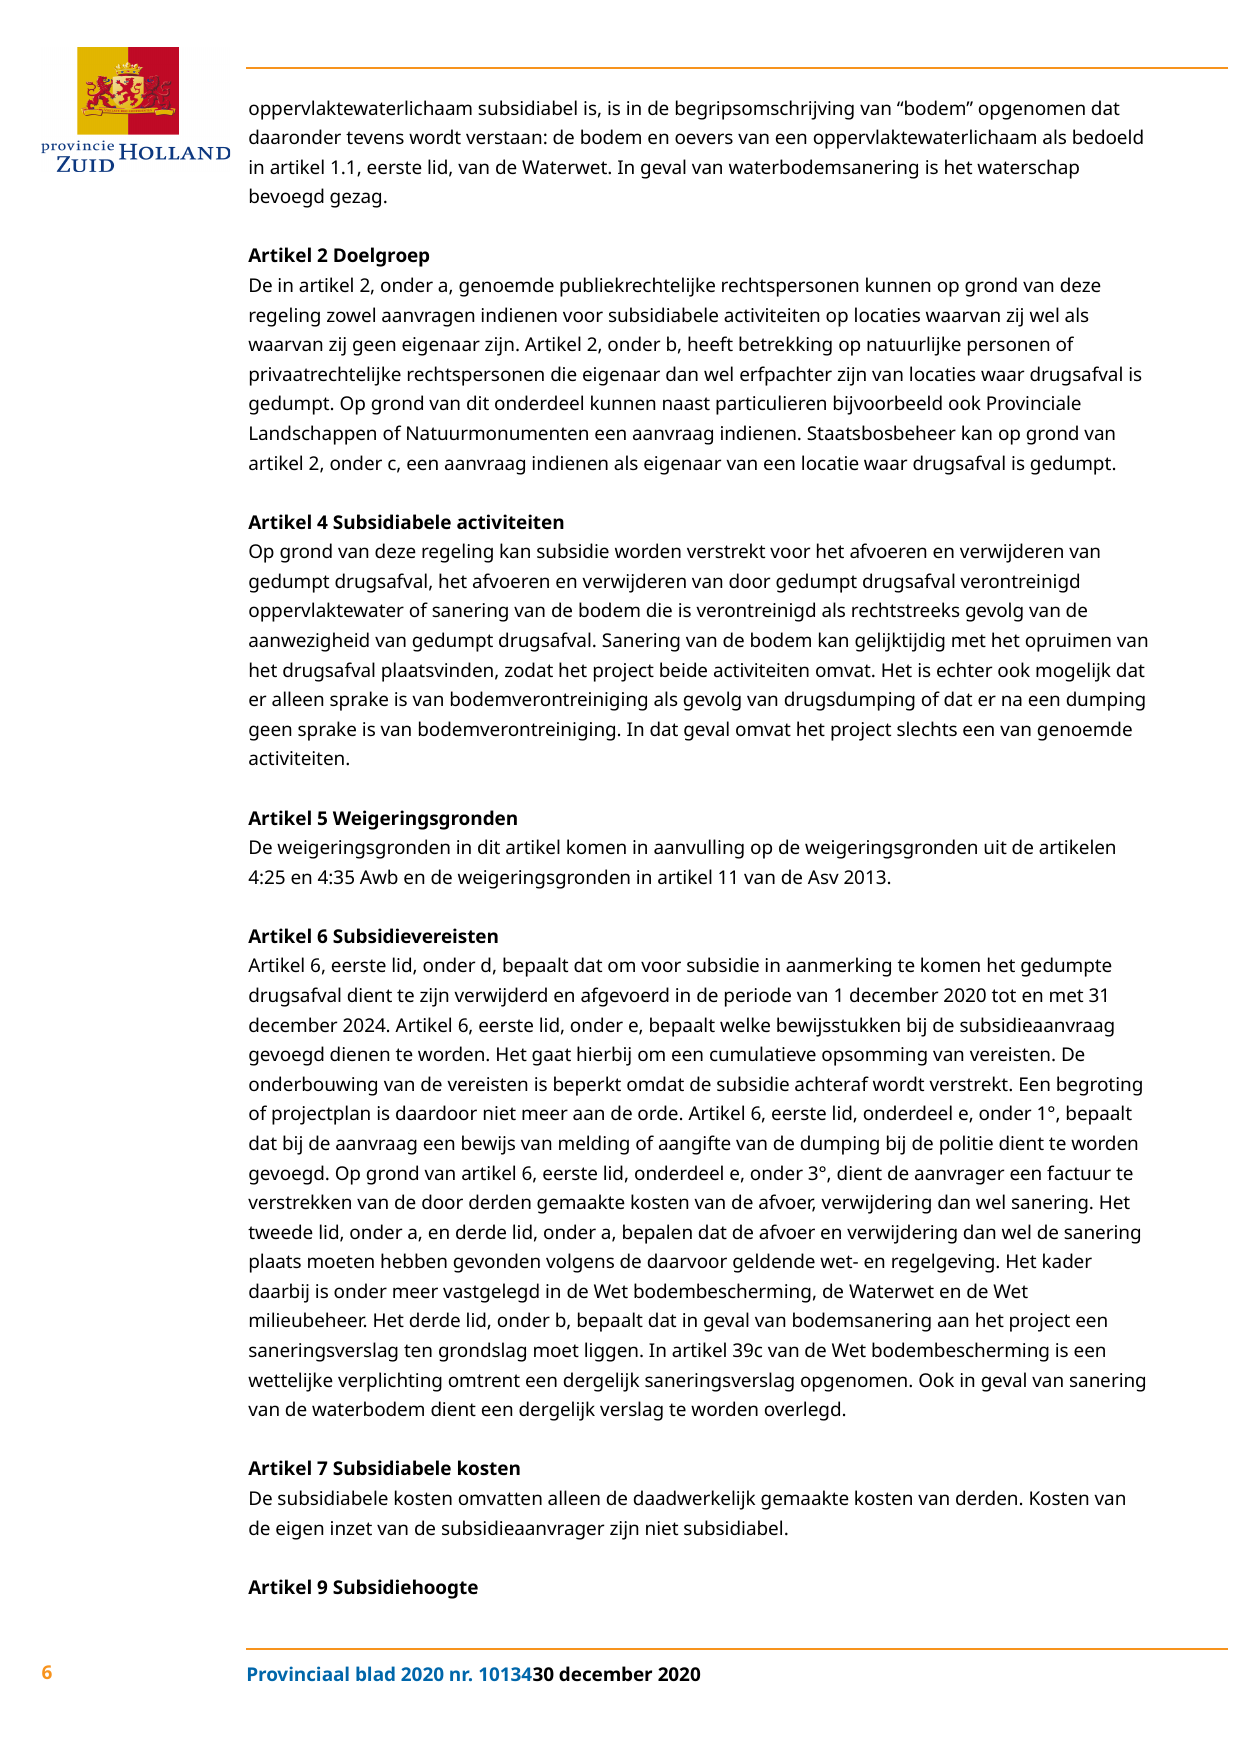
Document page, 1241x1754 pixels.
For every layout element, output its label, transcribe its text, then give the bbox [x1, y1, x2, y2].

text Artikel 6 Subsidievereisten [248, 923, 1152, 949]
text oppervlaktewaterlichaam subsidiabel is, is in de begripsomschrijving van “bodem” opgenomen dat daaronder tevens wordt verstaan: de bodem en oevers van een oppervlaktewaterlichaam als bedoeld in artikel 1.1, eerste lid, van de Waterwet. In geval van waterbodemsanering is het waterschap bevoegd gezag. [248, 95, 1152, 209]
text Artikel 7 Subsidiabele kosten [248, 1456, 1152, 1481]
text Op grond van deze regeling kan subsidie worden verstrekt voor het afvoeren en verwijderen van gedumpt drugsafval, het afvoeren en verwijderen van door gedumpt drugsafval verontreinigd oppervlaktewater of sanering van de bodem die is verontreinigd als rechtstreeks gevolg van de aanwezigheid van gedumpt drugsafval. Sanering van de bodem kan gelijktijdig met het opruimen van het drugsafval plaatsvinden, zodat het project beide activiteiten omvat. Het is echter ook mogelijk dat er alleen sprake is van bodemverontreiniging als gevolg van drugsdumping of dat er na een dumping geen sprake is van bodemverontreiniging. In dat geval omvat het project slechts een van genoemde activiteiten. [248, 538, 1152, 771]
text Artikel 5 Weigeringsgronden [248, 805, 1152, 831]
text De subsidiabele kosten omvatten alleen de daadwerkelijk gemaakte kosten van derden. Kosten van de eigen inzet van de subsidieaanvrager zijn niet subsidiabel. [248, 1485, 1152, 1541]
text Artikel 4 Subsidiabele activiteiten [248, 509, 1152, 535]
text Artikel 6, eerste lid, onder d, bepaalt dat om voor subsidie in aanmerking te komen het gedumpte drugsafval dient te zijn verwijderd en afgevoerd in de periode van 1 december 2020 tot en met 31 december 2024. Artikel 6, eerste lid, onder e, bepaalt welke bewijsstukken bij de subsidieaanvraag gevoegd dienen te worden. Het gaat hierbij om een cumulatieve opsomming van vereisten. De onderbouwing van de vereisten is beperkt omdat de subsidie achteraf wordt verstrekt. Een begroting of projectplan is daardoor niet meer aan de orde. Artikel 6, eerste lid, onderdeel e, onder 1°, bepaalt dat bij de aanvraag een bewijs van melding of aangifte van de dumping bij de politie dient te worden gevoegd. Op grond van artikel 6, eerste lid, onderdeel e, onder 3°, dient de aanvrager een factuur te verstrekken van de door derden gemaakte kosten van de afvoer, verwijdering dan wel sanering. Het tweede lid, onder a, en derde lid, onder a, bepalen dat de afvoer en verwijdering dan wel de sanering plaats moeten hebben gevonden volgens de daarvoor geldende wet- en regelgeving. Het kader daarbij is onder meer vastgelegd in de Wet bodembescherming, de Waterwet en de Wet milieubeheer. Het derde lid, onder b, bepaalt dat in geval van bodemsanering aan het project een saneringsverslag ten grondslag moet liggen. In artikel 39c van de Wet bodembescherming is een wettelijke verplichting omtrent een dergelijk saneringsverslag opgenomen. Ook in geval van sanering van de waterbodem dient een dergelijk verslag te worden overlegd. [248, 953, 1152, 1422]
text Artikel 9 Subsidiehoogte [248, 1574, 1152, 1600]
picture [41, 47, 231, 172]
text Artikel 2 Doelgroep [248, 243, 1152, 268]
text De in artikel 2, onder a, genoemde publiekrechtelijke rechtspersonen kunnen op grond van deze regeling zowel aanvragen indienen voor subsidiabele activiteiten op locaties waarvan zij wel als waarvan zij geen eigenaar zijn. Artikel 2, onder b, heeft betrekking op natuurlijke personen of privaatrechtelijke rechtspersonen die eigenaar dan wel erfpachter zijn van locaties waar drugsafval is gedumpt. Op grond van dit onderdeel kunnen naast particulieren bijvoorbeeld ook Provinciale Landschappen of Natuurmonumenten een aanvraag indienen. Staatsbosbeheer kan op grond van artikel 2, onder c, een aanvraag indienen als eigenaar van een locatie waar drugsafval is gedumpt. [248, 272, 1152, 476]
text De weigeringsgronden in dit artikel komen in aanvulling op de weigeringsgronden uit de artikelen 4:25 en 4:35 Awb en de weigeringsgronden in artikel 11 van de Asv 2013. [248, 834, 1152, 890]
